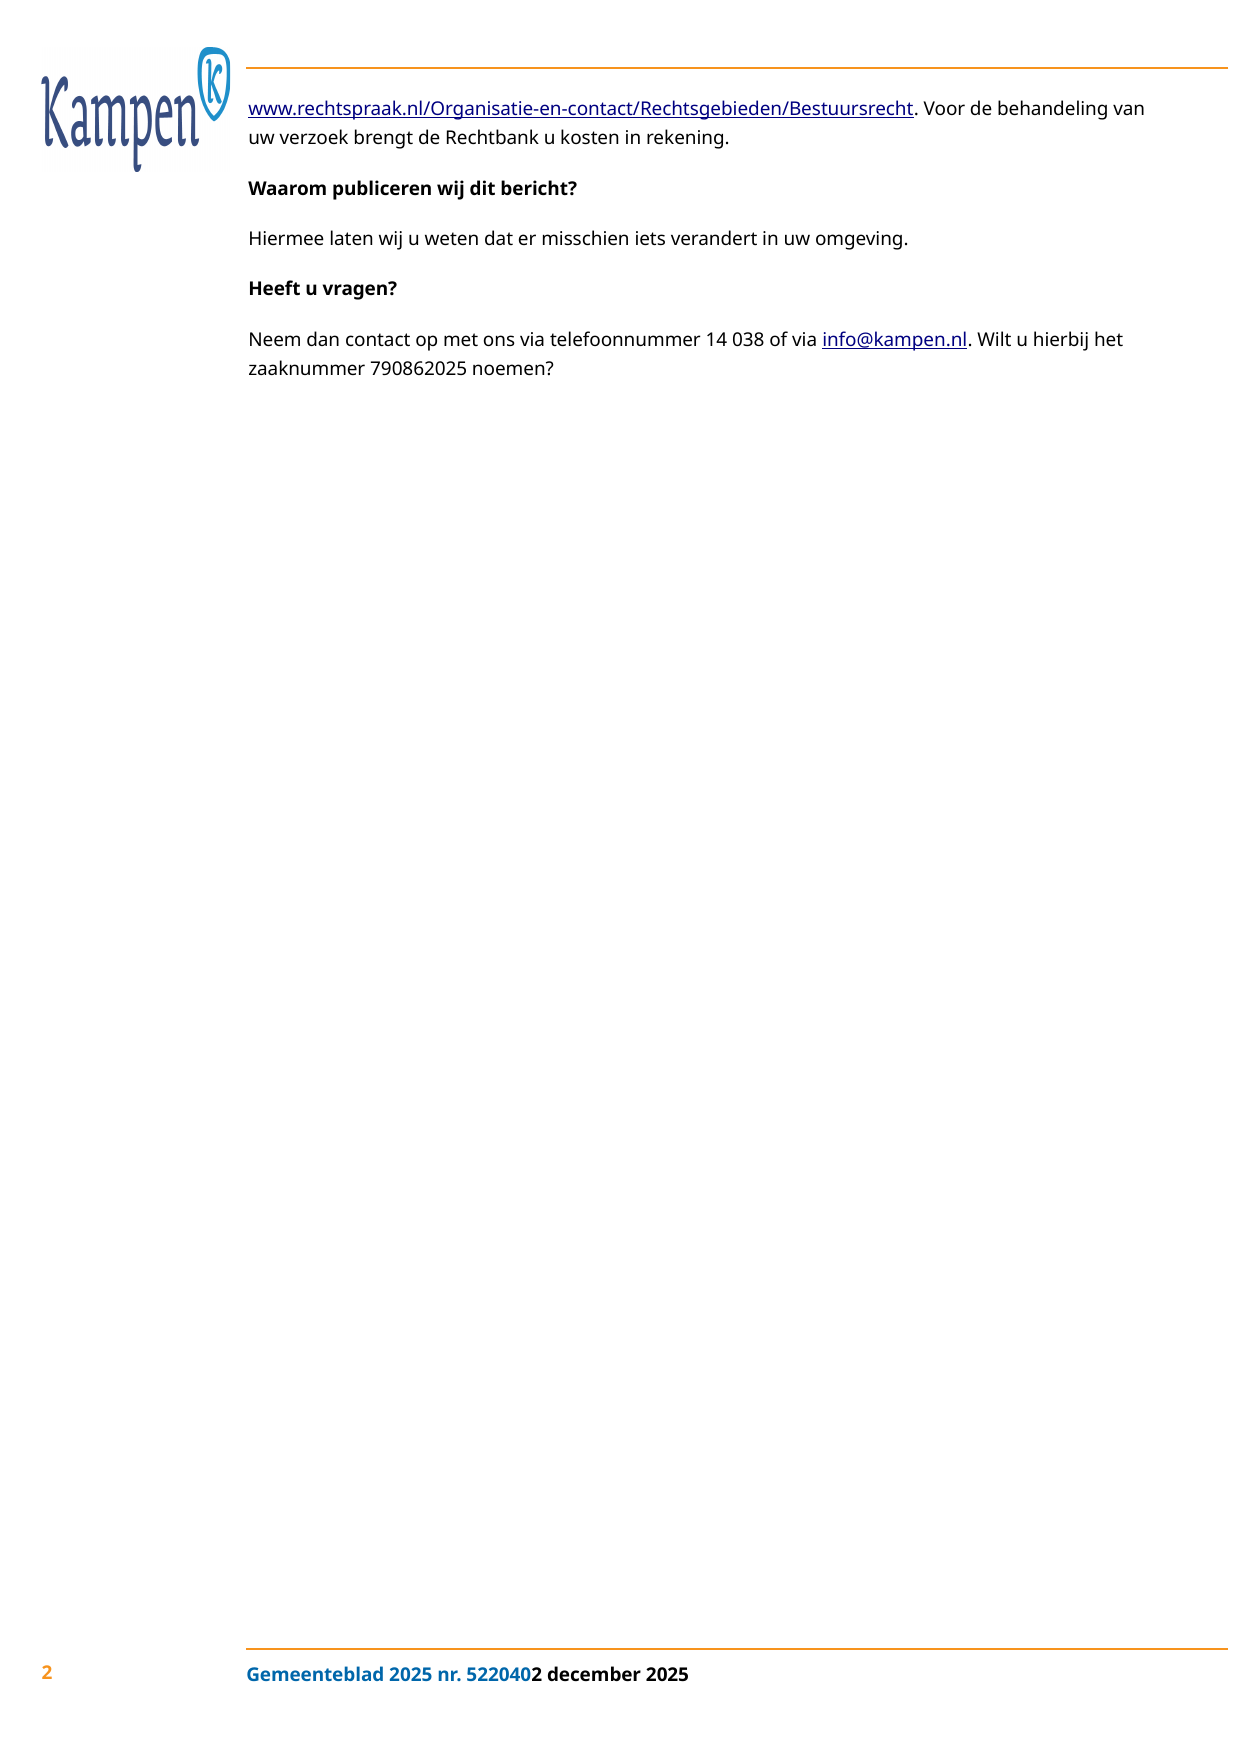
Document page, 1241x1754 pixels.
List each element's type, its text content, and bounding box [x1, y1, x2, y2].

text Heeft u vragen? [248, 276, 1152, 301]
text Hiermee laten wij u weten dat er misschien iets verandert in uw omgeving. [248, 225, 1152, 251]
text www.rechtspraak.nl/Organisatie-en-contact/Rechtsgebieden/Bestuursrecht. Voor de behandeling van uw verzoek brengt de Rechtbank u kosten in rekening. [248, 95, 1152, 150]
text Waarom publiceren wij dit bericht? [248, 175, 1152, 201]
picture [41, 47, 231, 172]
text Neem dan contact op met ons via telefoonnummer 14 038 of via info@kampen.nl. Wilt u hierbij het zaaknummer 790862025 noemen? [248, 326, 1152, 381]
